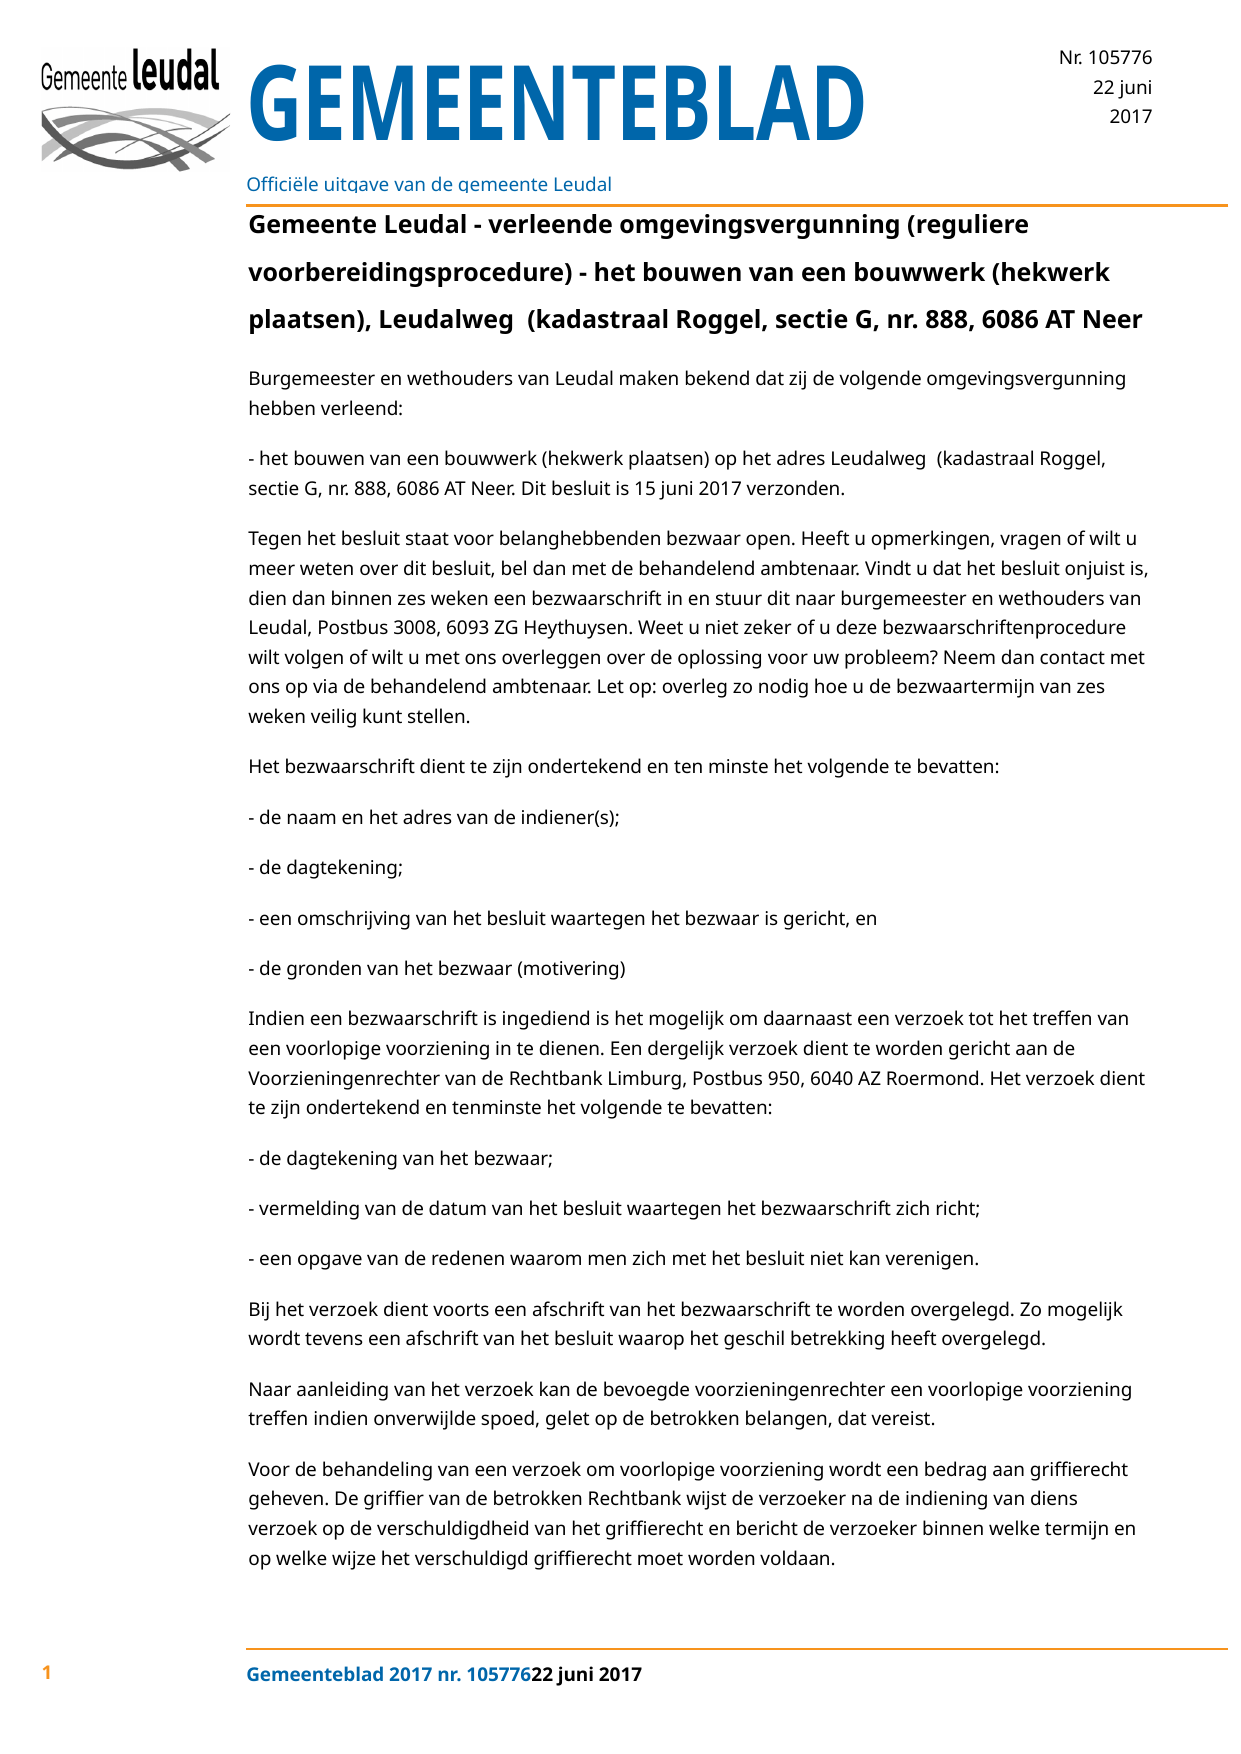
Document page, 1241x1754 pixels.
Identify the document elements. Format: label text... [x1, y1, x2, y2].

text Burgemeester en wethouders van Leudal maken bekend dat zij de volgende omgevingsvergunning hebben verleend: [248, 366, 1152, 421]
text Naar aanleiding van het verzoek kan de bevoegde voorzieningenrechter een voorlopige voorziening treffen indien onverwijlde spoed, gelet op de betrokken belangen, dat vereist. [248, 1376, 1152, 1431]
text Voor de behandeling van een verzoek om voorlopige voorziening wordt een bedrag aan griffierecht geheven. De griffier van de betrokken Rechtbank wijst de verzoeker na de indiening van diens verzoek op de verschuldigdheid van het griffierecht en bericht de verzoeker binnen welke termijn en op welke wijze het verschuldigd griffierecht moet worden voldaan. [248, 1456, 1152, 1570]
text - een omschrijving van het besluit waartegen het bezwaar is gericht, en [248, 905, 1152, 930]
text - de dagtekening; [248, 854, 1152, 880]
text Tegen het besluit staat voor belanghebbenden bezwaar open. Heeft u opmerkingen, vragen of wilt u meer weten over dit besluit, bel dan met de behandelend ambtenaar. Vindt u dat het besluit onjuist is, dien dan binnen zes weken een bezwaarschrift in en stuur dit naar burgemeester en wethouders van Leudal, Postbus 3008, 6093 ZG Heythuysen. Weet u niet zeker of u deze bezwaarschriftenprocedure wilt volgen of wilt u met ons overleggen over de oplossing voor uw probleem? Neem dan contact met ons op via de behandelend ambtenaar. Let op: overleg zo nodig hoe u de bezwaartermijn van zes weken veilig kunt stellen. [248, 526, 1152, 729]
text - een opgave van de redenen waarom men zich met het besluit niet kan verenigen. [248, 1246, 1152, 1271]
text Bij het verzoek dient voorts een afschrift van het bezwaarschrift te worden overgelegd. Zo mogelijk wordt tevens een afschrift van het besluit waarop het geschil betrekking heeft overgelegd. [248, 1296, 1152, 1351]
text - het bouwen van een bouwwerk (hekwerk plaatsen) op het adres Leudalweg (kadastraal Roggel, sectie G, nr. 888, 6086 AT Neer. Dit besluit is 15 juni 2017 verzonden. [248, 446, 1152, 501]
text Gemeente Leudal - verleende omgevingsvergunning (reguliere voorbereidingsprocedure) - het bouwen van een bouwwerk (hekwerk plaatsen), Leudalweg (kadastraal Roggel, sectie G, nr. 888, 6086 AT Neer [248, 207, 1152, 336]
text Indien een bezwaarschrift is ingediend is het mogelijk om daarnaast een verzoek tot het treffen van een voorlopige voorziening in te dienen. Een dergelijk verzoek dient te worden gericht aan de Voorzieningenrechter van de Rechtbank Limburg, Postbus 950, 6040 AZ Roermond. Het verzoek dient te zijn ondertekend en tenminste het volgende te bevatten: [248, 1006, 1152, 1120]
text - de gronden van het bezwaar (motivering) [248, 955, 1152, 981]
text - vermelding van de datum van het besluit waartegen het bezwaarschrift zich richt; [248, 1195, 1152, 1221]
text Het bezwaarschrift dient te zijn ondertekend en ten minste het volgende te bevatten: [248, 753, 1152, 779]
text - de naam en het adres van de indiener(s); [248, 804, 1152, 829]
picture [41, 47, 231, 172]
text - de dagtekening van het bezwaar; [248, 1145, 1152, 1170]
